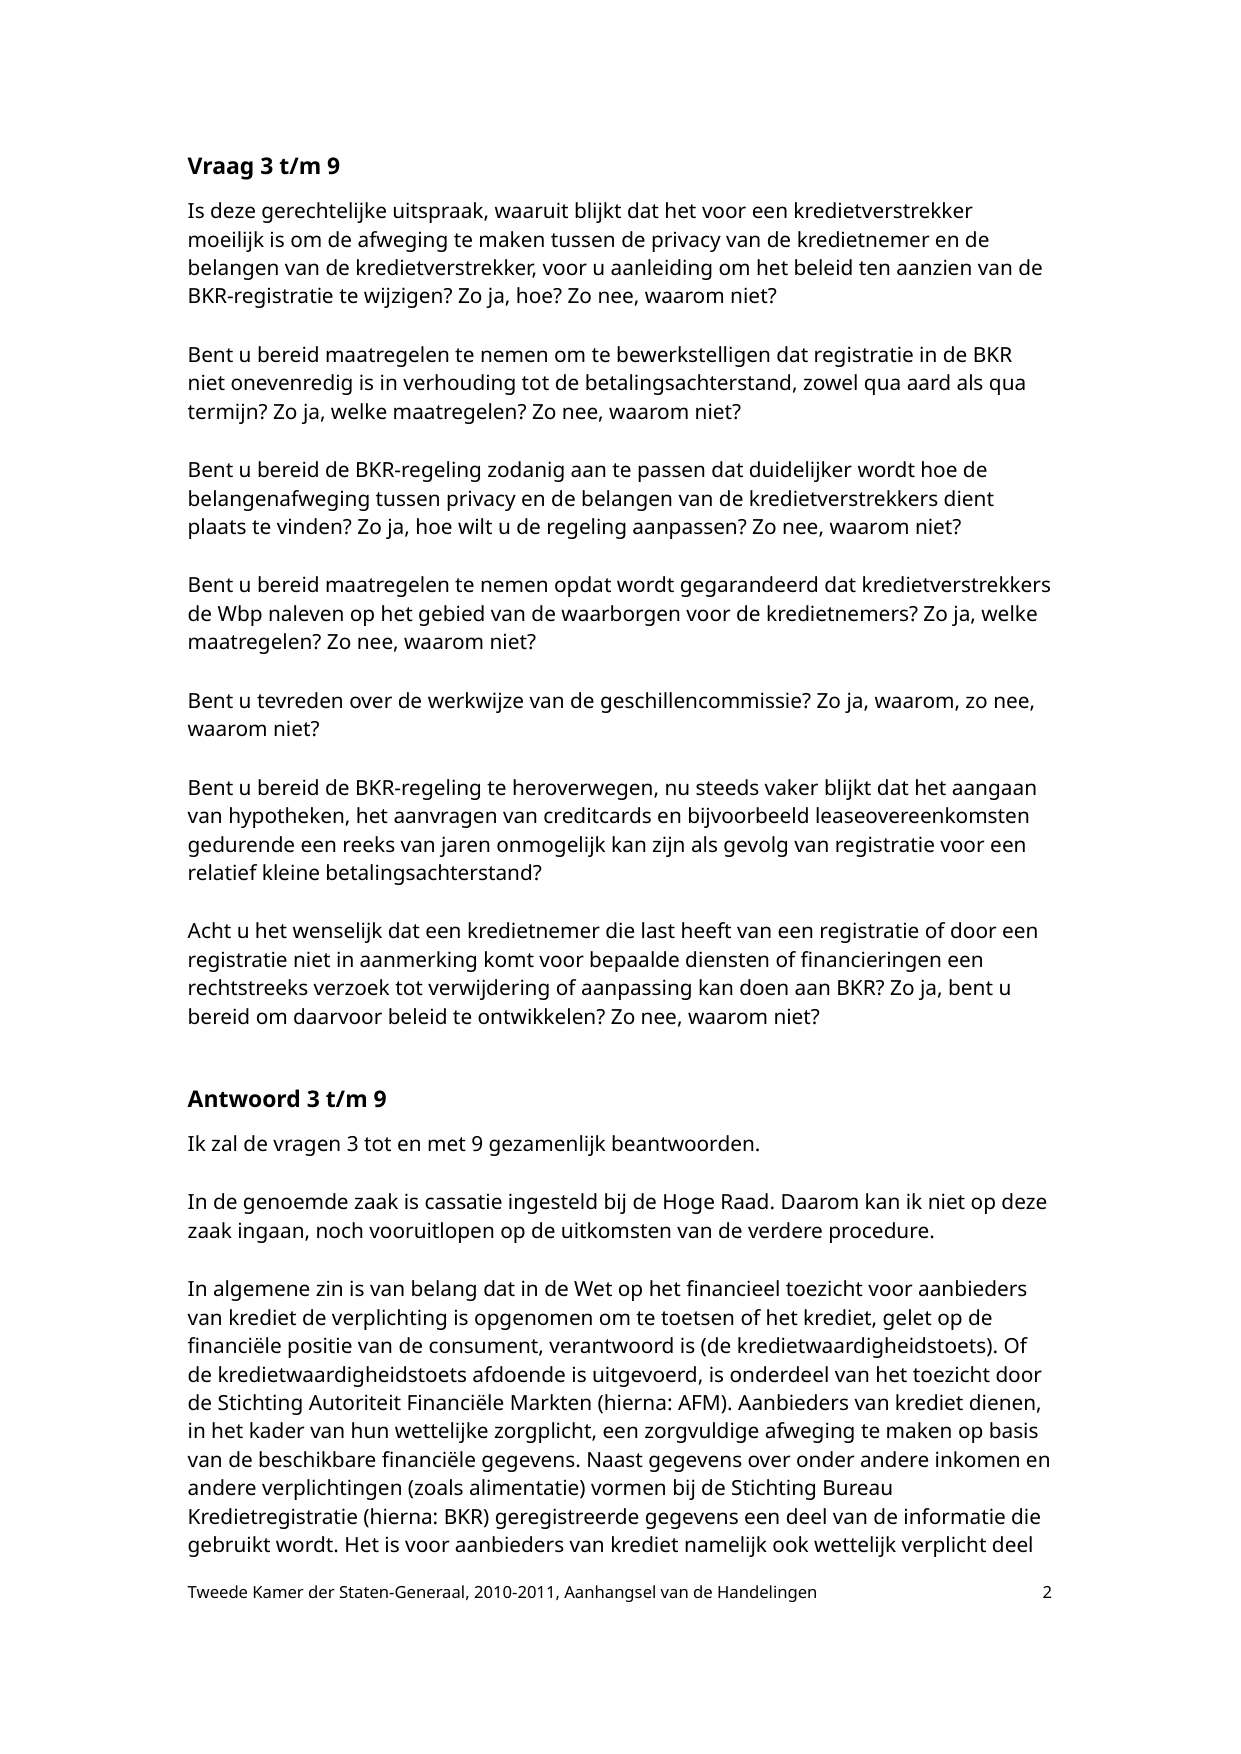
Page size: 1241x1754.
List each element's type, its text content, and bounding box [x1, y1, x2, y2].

subtitle Vraag 3 t/m 9 [187, 150, 1053, 181]
text Bent u tevreden over de werkwijze van de geschillencommissie? Zo ja, waarom, zo nee, waarom niet? [187, 686, 1053, 743]
text Bent u bereid maatregelen te nemen opdat wordt gegarandeerd dat kredietverstrekkers de Wbp naleven op het gebied van de waarborgen voor de kredietnemers? Zo ja, welke maatregelen? Zo nee, waarom niet? [187, 571, 1053, 656]
text Ik zal de vragen 3 tot en met 9 gezamenlijk beantwoorden. [187, 1129, 1053, 1157]
text Acht u het wenselijk dat een kredietnemer die last heeft van een registratie of door een registratie niet in aanmerking komt voor bepaalde diensten of financieringen een rechtstreeks verzoek tot verwijdering of aanpassing kan doen aan BKR? Zo ja, bent u bereid om daarvoor beleid te ontwikkelen? Zo nee, waarom niet? [187, 917, 1053, 1030]
text In algemene zin is van belang dat in de Wet op het financieel toezicht voor aanbieders van krediet de verplichting is opgenomen om te toetsen of het krediet, gelet op de financiële positie van de consument, verantwoord is (de kredietwaardigheidstoets). Of de kredietwaardigheidstoets afdoende is uitgevoerd, is onderdeel van het toezicht door de Stichting Autoriteit Financiële Markten (hierna: AFM). Aanbieders van krediet dienen, in het kader van hun wettelijke zorgplicht, een zorgvuldige afweging te maken op basis van de beschikbare financiële gegevens. Naast gegevens over onder andere inkomen en andere verplichtingen (zoals alimentatie) vormen bij de Stichting Bureau Kredietregistratie (hierna: BKR) geregistreerde gegevens een deel van de informatie die gebruikt wordt. Het is voor aanbieders van krediet namelijk ook wettelijk verplicht deel [187, 1274, 1053, 1559]
text Bent u bereid maatregelen te nemen om te bewerkstelligen dat registratie in de BKR niet onevenredig is in verhouding tot de betalingsachterstand, zowel qua aard als qua termijn? Zo ja, welke maatregelen? Zo nee, waarom niet? [187, 340, 1053, 425]
text In de genoemde zaak is cassatie ingesteld bij de Hoge Raad. Daarom kan ik niet op deze zaak ingaan, noch vooruitlopen op de uitkomsten van de verdere procedure. [187, 1187, 1053, 1244]
text Bent u bereid de BKR-regeling te heroverwegen, nu steeds vaker blijkt dat het aangaan van hypotheken, het aanvragen van creditcards en bijvoorbeeld leaseovereenkomsten gedurende een reeks van jaren onmogelijk kan zijn als gevolg van registratie voor een relatief kleine betalingsachterstand? [187, 773, 1053, 887]
text Is deze gerechtelijke uitspraak, waaruit blijkt dat het voor een kredietverstrekker moeilijk is om de afweging te maken tussen de privacy van de kredietnemer en de belangen van de kredietverstrekker, voor u aanleiding om het beleid ten aanzien van de BKR-registratie te wijzigen? Zo ja, hoe? Zo nee, waarom niet? [187, 196, 1053, 310]
subtitle Antwoord 3 t/m 9 [187, 1083, 1053, 1114]
text Bent u bereid de BKR-regeling zodanig aan te passen dat duidelijker wordt hoe de belangenafweging tussen privacy en de belangen van de kredietverstrekkers dient plaats te vinden? Zo ja, hoe wilt u de regeling aanpassen? Zo nee, waarom niet? [187, 455, 1053, 541]
